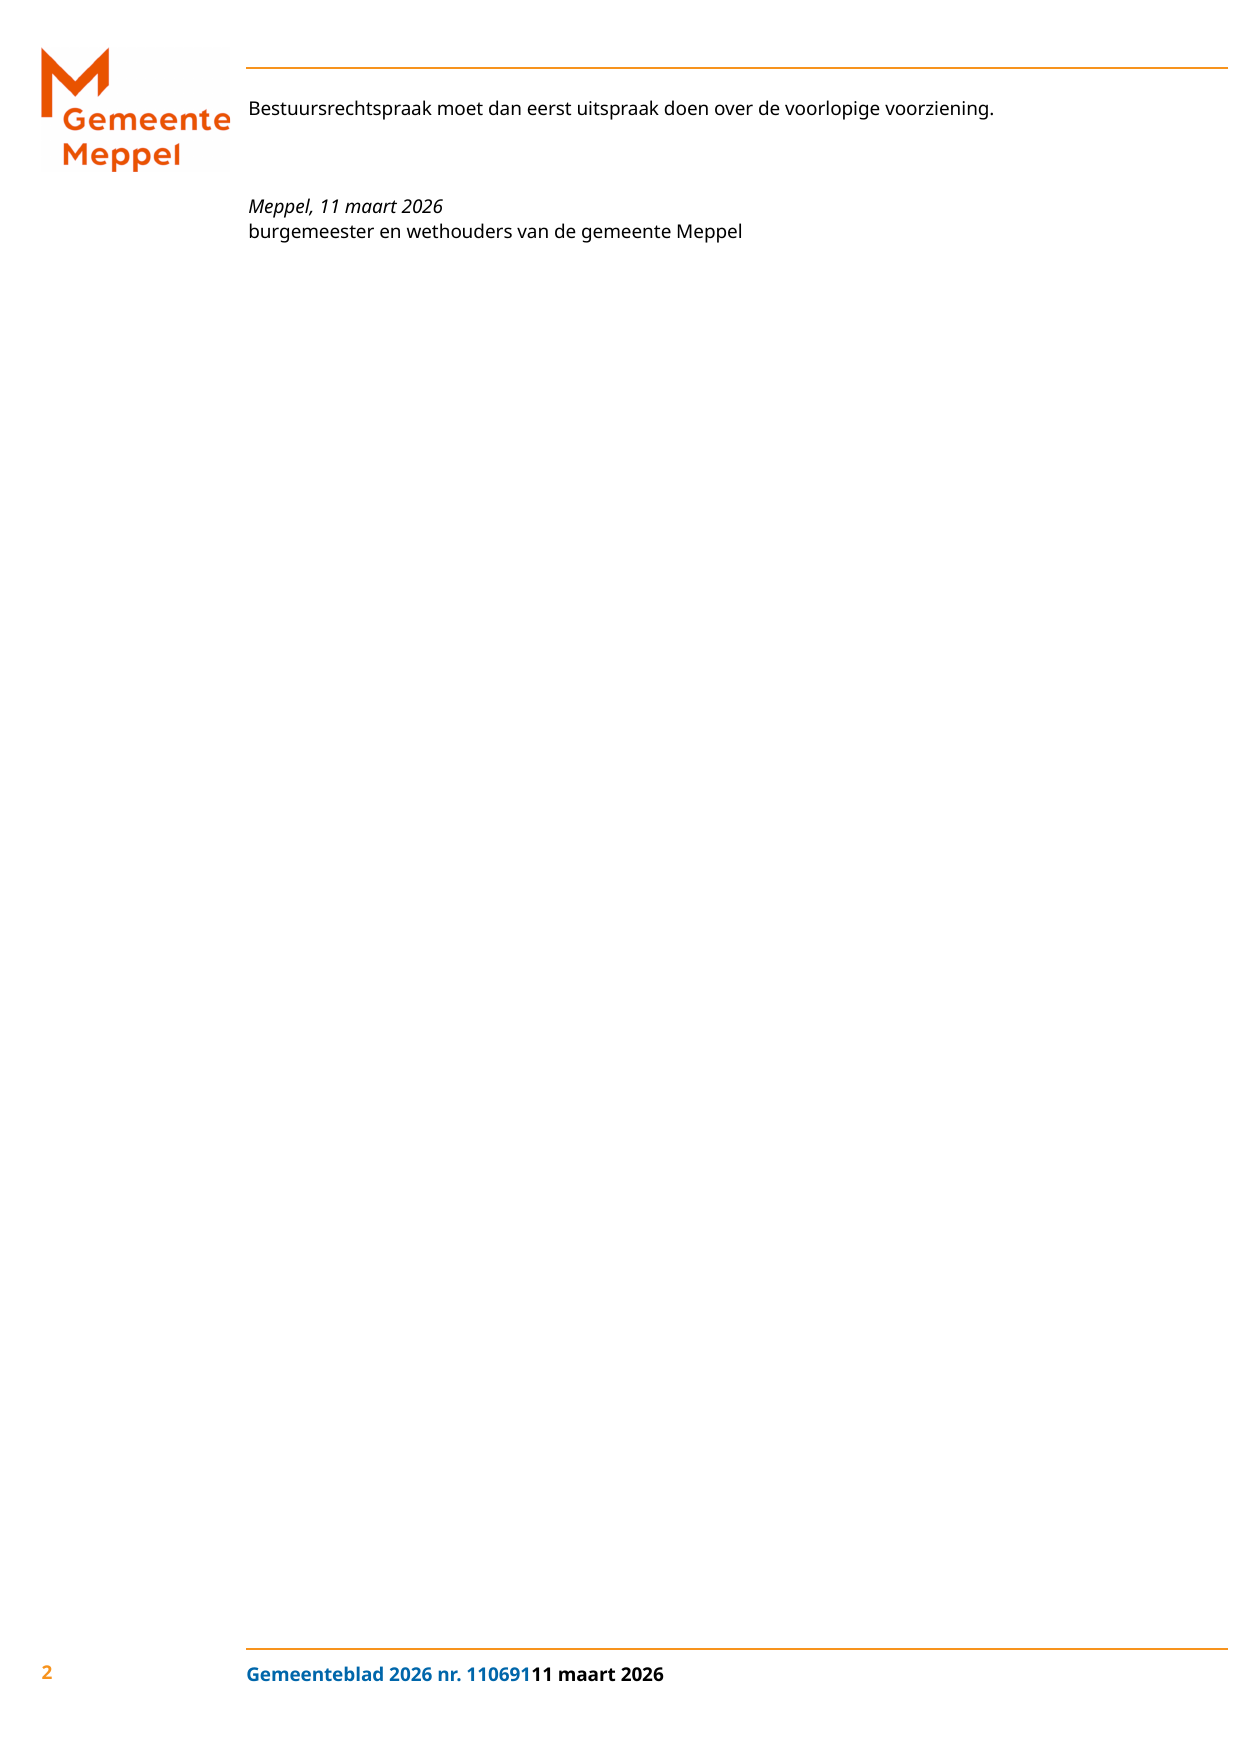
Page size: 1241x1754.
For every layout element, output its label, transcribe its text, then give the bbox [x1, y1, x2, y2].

text Meppel, 11 maart 2026 [248, 193, 1152, 219]
text Bestuursrechtspraak moet dan eerst uitspraak doen over de voorlopige voorziening. [248, 95, 1152, 121]
picture [41, 47, 231, 172]
text burgemeester en wethouders van de gemeente Meppel [248, 219, 1152, 244]
